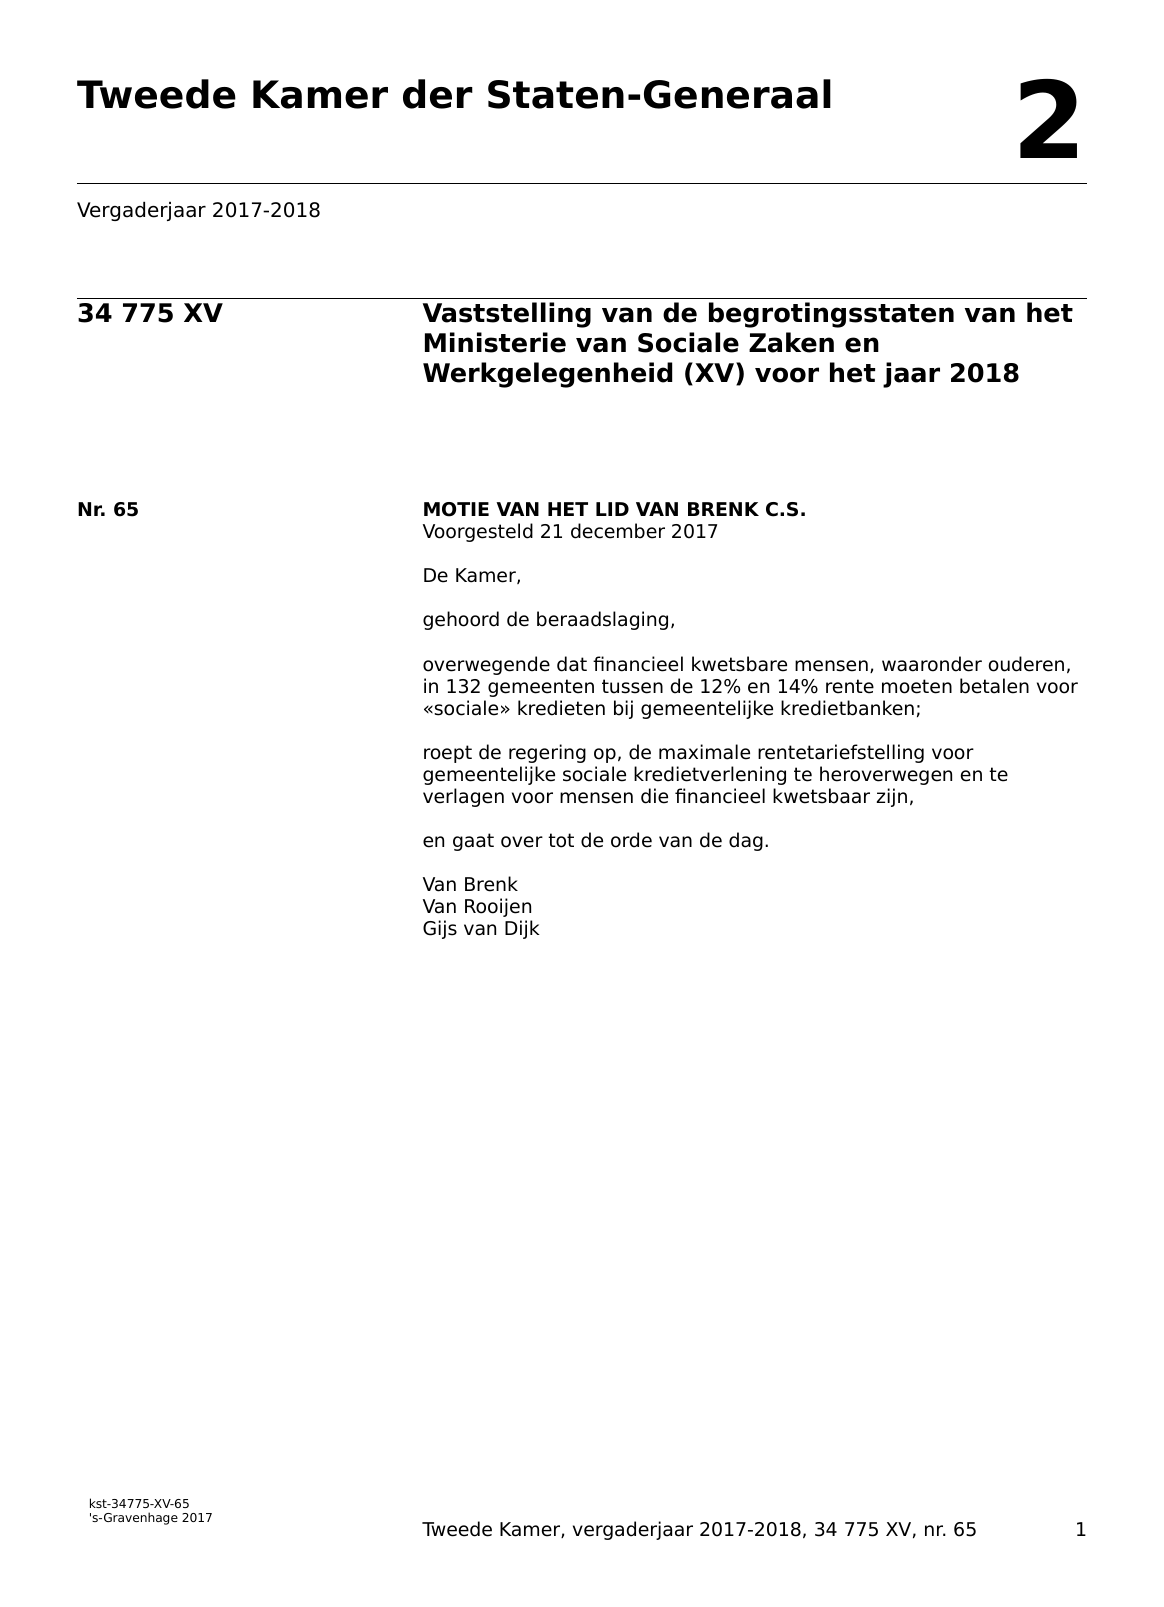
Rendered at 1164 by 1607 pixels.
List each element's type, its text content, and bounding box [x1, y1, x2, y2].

table_header Tweede Kamer der Staten-Generaal [77, 59, 886, 183]
text Voorgesteld 21 december 2017 [422, 521, 1087, 543]
text overwegende dat financieel kwetsbare mensen, waaronder ouderen, in 132 gemeenten tussen de 12% en 14% rente moeten betalen voor «sociale» kredieten bij gemeentelijke kredietbanken; [422, 653, 1087, 719]
text Van Rooijen [422, 896, 1087, 918]
table_header 2 [886, 59, 1087, 183]
text 's-Gravenhage 2017 [88, 1511, 323, 1525]
subtitle 34 775 XV Vaststelling van de begrotingsstaten van het Ministerie van Sociale Zaken en Werkgelegenheid (XV) voor het jaar 2018 [77, 299, 1087, 388]
text gehoord de beraadslaging, [422, 609, 1087, 631]
text roept de regering op, de maximale rentetariefstelling voor gemeentelijke sociale kredietverlening te heroverwegen en te verlagen voor mensen die financieel kwetsbaar zijn, [422, 742, 1087, 808]
table_cell Vergaderjaar 2017-2018 [77, 184, 1087, 298]
text kst-34775-XV-65 [88, 1497, 323, 1511]
text Gijs van Dijk [422, 918, 1087, 940]
text De Kamer, [422, 565, 1087, 587]
text Van Brenk [422, 874, 1087, 896]
subtitle Nr. 65 MOTIE VAN HET LID VAN BRENK C.S. [77, 499, 1087, 521]
text en gaat over tot de orde van de dag. [422, 830, 1087, 852]
